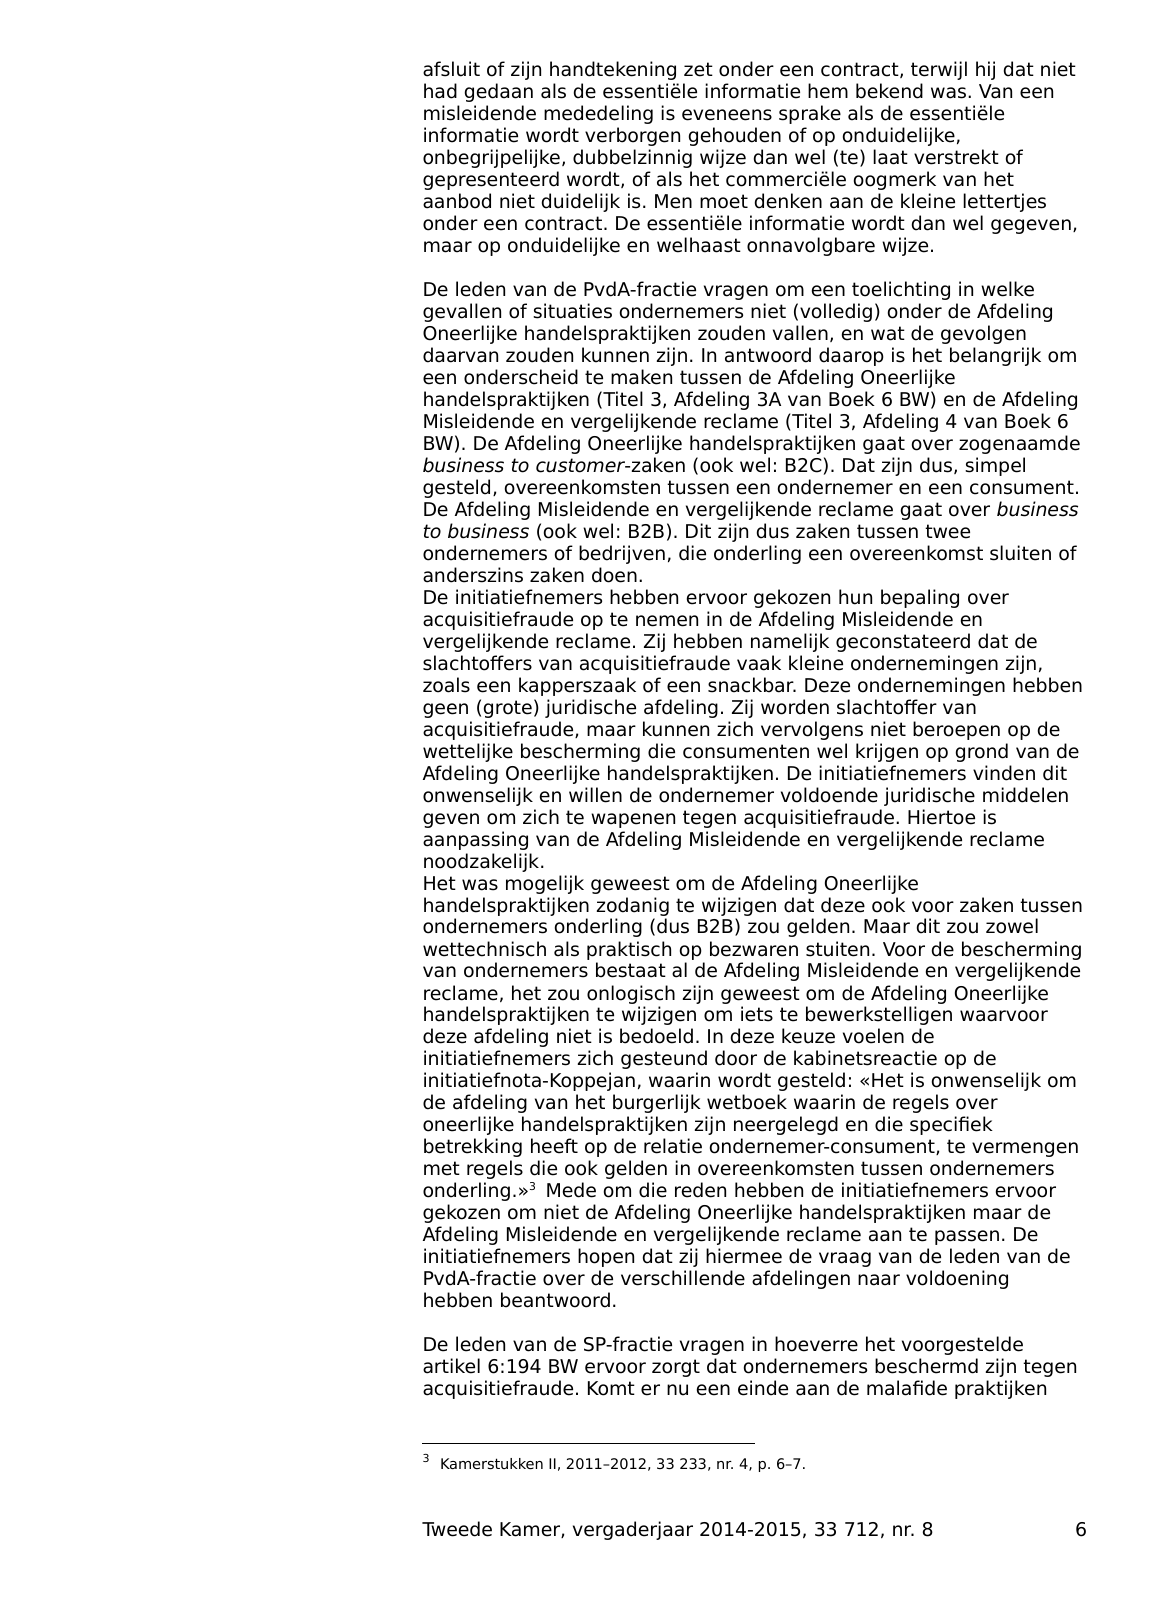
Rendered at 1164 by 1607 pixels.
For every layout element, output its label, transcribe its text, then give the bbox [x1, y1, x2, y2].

text Kamerstukken II, 2011–2012, 33 233, nr. 4, p. 6–7. [422, 1452, 1087, 1474]
text De leden van de SP-fractie vragen in hoeverre het voorgestelde artikel 6:194 BW ervoor zorgt dat ondernemers beschermd zijn tegen acquisitiefraude. Komt er nu een einde aan de malafide praktijken [422, 1334, 1087, 1400]
text De leden van de PvdA-fractie vragen om een toelichting in welke gevallen of situaties ondernemers niet (volledig) onder de Afdeling Oneerlijke handelspraktijken zouden vallen, en wat de gevolgen daarvan zouden kunnen zijn. In antwoord daarop is het belangrijk om een onderscheid te maken tussen de Afdeling Oneerlijke handelspraktijken (Titel 3, Afdeling 3A van Boek 6 BW) en de Afdeling Misleidende en vergelijkende reclame (Titel 3, Afdeling 4 van Boek 6 BW). De Afdeling Oneerlijke handelspraktijken gaat over zogenaamde business to customer-zaken (ook wel: B2C). Dat zijn dus, simpel gesteld, overeenkomsten tussen een ondernemer en een consument. De Afdeling Misleidende en vergelijkende reclame gaat over business to business (ook wel: B2B). Dit zijn dus zaken tussen twee ondernemers of bedrijven, die onderling een overeenkomst sluiten of anderszins zaken doen. [422, 279, 1087, 587]
text Het was mogelijk geweest om de Afdeling Oneerlijke handelspraktijken zodanig te wijzigen dat deze ook voor zaken tussen ondernemers onderling (dus B2B) zou gelden. Maar dit zou zowel wettechnisch als praktisch op bezwaren stuiten. Voor de bescherming van ondernemers bestaat al de Afdeling Misleidende en vergelijkende reclame, het zou onlogisch zijn geweest om de Afdeling Oneerlijke handelspraktijken te wijzigen om iets te bewerkstelligen waarvoor deze afdeling niet is bedoeld. In deze keuze voelen de initiatiefnemers zich gesteund door de kabinetsreactie op de initiatiefnota-Koppejan, waarin wordt gesteld: «Het is onwenselijk om de afdeling van het burgerlijk wetboek waarin de regels over oneerlijke handelspraktijken zijn neergelegd en die specifiek betrekking heeft op de relatie ondernemer-consument, te vermengen met regels die ook gelden in overeenkomsten tussen ondernemers onderling.» Mede om die reden hebben de initiatiefnemers ervoor gekozen om niet de Afdeling Oneerlijke handelspraktijken maar de Afdeling Misleidende en vergelijkende reclame aan te passen. De initiatiefnemers hopen dat zij hiermee de vraag van de leden van de PvdA-fractie over de verschillende afdelingen naar voldoening hebben beantwoord. [422, 872, 1087, 1312]
text De initiatiefnemers hebben ervoor gekozen hun bepaling over acquisitiefraude op te nemen in de Afdeling Misleidende en vergelijkende reclame. Zij hebben namelijk geconstateerd dat de slachtoffers van acquisitiefraude vaak kleine ondernemingen zijn, zoals een kapperszaak of een snackbar. Deze ondernemingen hebben geen (grote) juridische afdeling. Zij worden slachtoffer van acquisitiefraude, maar kunnen zich vervolgens niet beroepen op de wettelijke bescherming die consumenten wel krijgen op grond van de Afdeling Oneerlijke handelspraktijken. De initiatiefnemers vinden dit onwenselijk en willen de ondernemer voldoende juridische middelen geven om zich te wapenen tegen acquisitiefraude. Hiertoe is aanpassing van de Afdeling Misleidende en vergelijkende reclame noodzakelijk. [422, 587, 1087, 872]
text afsluit of zijn handtekening zet onder een contract, terwijl hij dat niet had gedaan als de essentiële informatie hem bekend was. Van een misleidende mededeling is eveneens sprake als de essentiële informatie wordt verborgen gehouden of op onduidelijke, onbegrijpelijke, dubbelzinnig wijze dan wel (te) laat verstrekt of gepresenteerd wordt, of als het commerciële oogmerk van het aanbod niet duidelijk is. Men moet denken aan de kleine lettertjes onder een contract. De essentiële informatie wordt dan wel gegeven, maar op onduidelijke en welhaast onnavolgbare wijze. [422, 59, 1087, 257]
